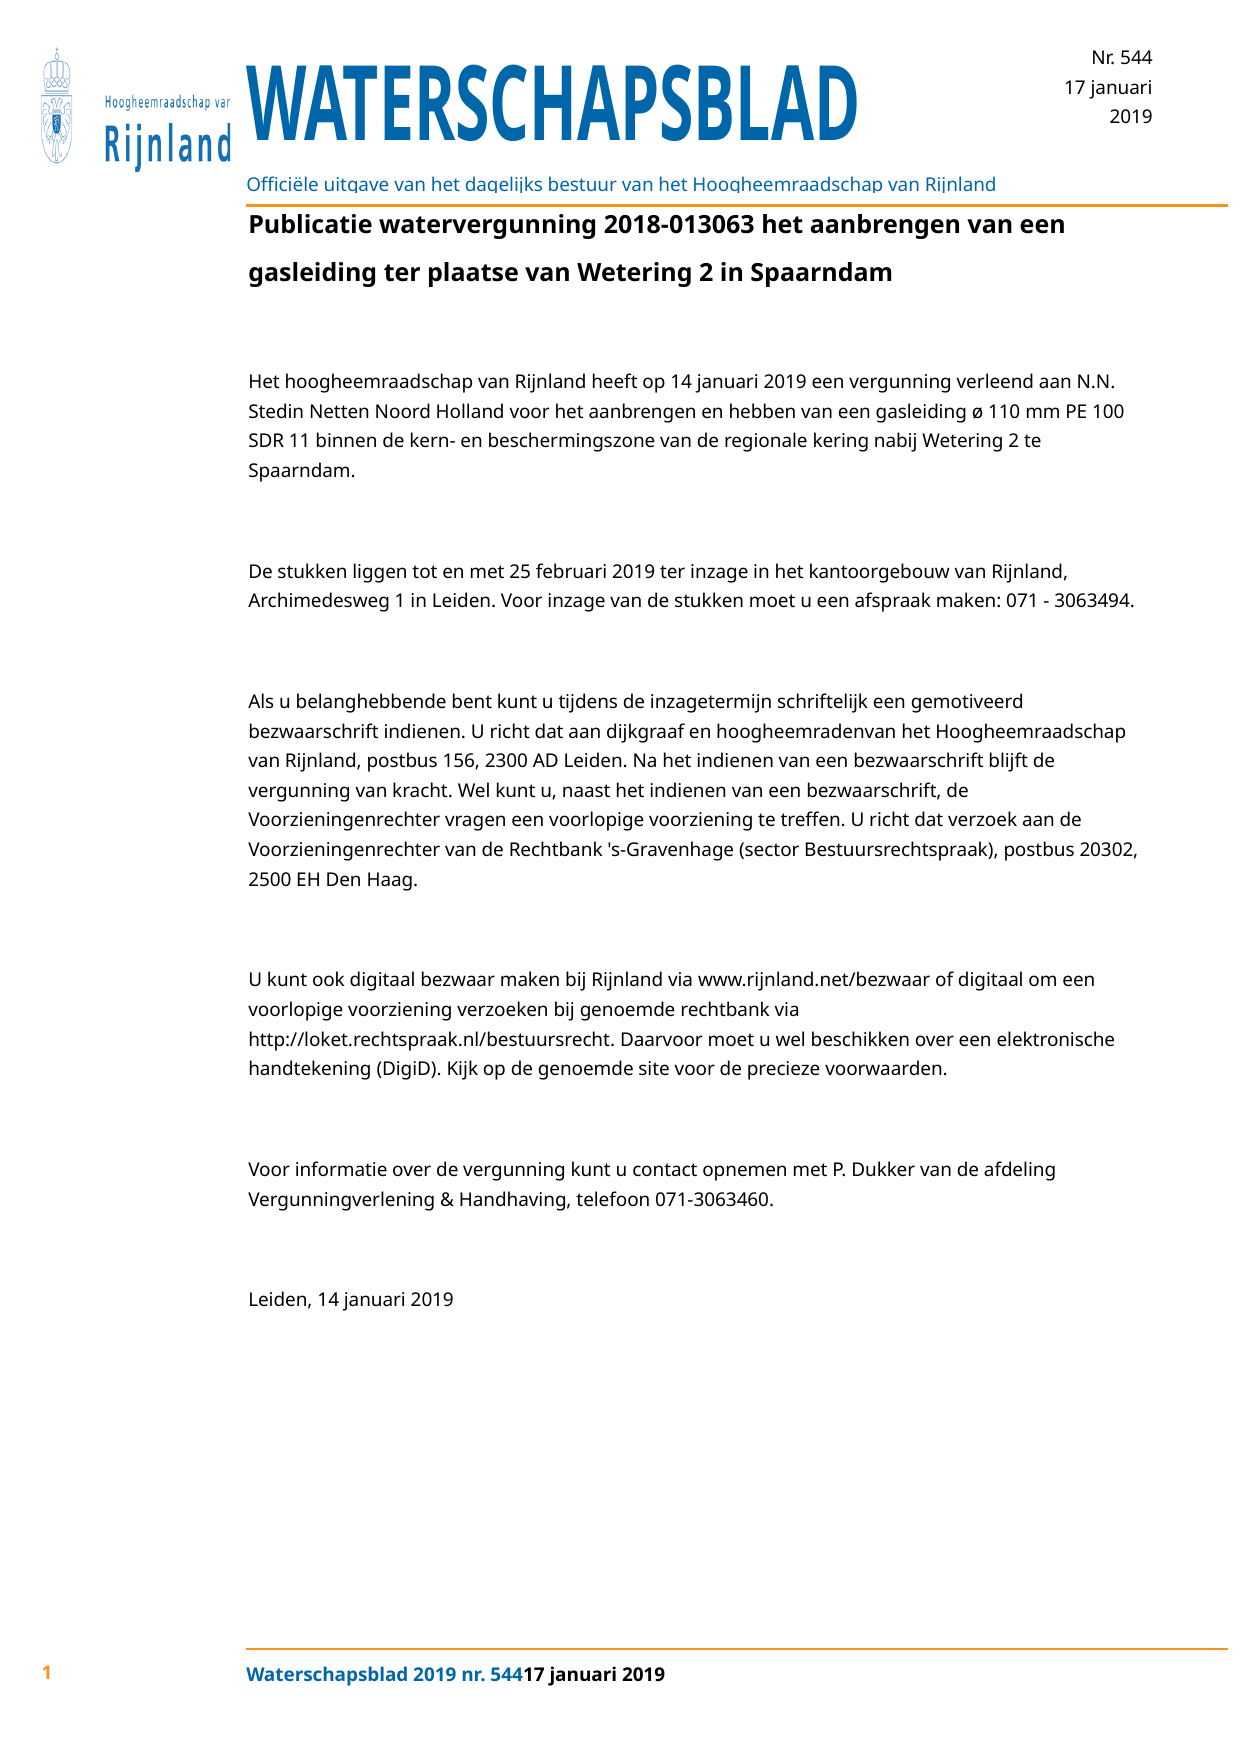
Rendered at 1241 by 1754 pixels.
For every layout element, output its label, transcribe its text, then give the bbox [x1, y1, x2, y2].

text Het hoogheemraadschap van Rijnland heeft op 14 januari 2019 een vergunning verleend aan N.N. Stedin Netten Noord Holland voor het aanbrengen en hebben van een gasleiding ø 110 mm PE 100 SDR 11 binnen de kern- en beschermingszone van de regionale kering nabij Wetering 2 te Spaarndam. [248, 368, 1152, 483]
picture [41, 47, 231, 172]
text Publicatie watervergunning 2018-013063 het aanbrengen van een gasleiding ter plaatse van Wetering 2 in Spaarndam [248, 207, 1152, 288]
text Als u belanghebbende bent kunt u tijdens de inzagetermijn schriftelijk een gemotiveerd bezwaarschrift indienen. U richt dat aan dijkgraaf en hoogheemradenvan het Hoogheemraadschap van Rijnland, postbus 156, 2300 AD Leiden. Na het indienen van een bezwaarschrift blijft de vergunning van kracht. Wel kunt u, naast het indienen van een bezwaarschrift, de Voorzieningenrechter vragen een voorlopige voorziening te treffen. U richt dat verzoek aan de Voorzieningenrechter van de Rechtbank 's-Gravenhage (sector Bestuursrechtspraak), postbus 20302, 2500 EH Den Haag. [248, 688, 1152, 892]
text U kunt ook digitaal bezwaar maken bij Rijnland via www.rijnland.net/bezwaar of digitaal om een voorlopige voorziening verzoeken bij genoemde rechtbank via http://loket.rechtspraak.nl/bestuursrecht. Daarvoor moet u wel beschikken over een elektronische handtekening (DigiD). Kijk op de genoemde site voor de precieze voorwaarden. [248, 967, 1152, 1081]
text Leiden, 14 januari 2019 [248, 1287, 1152, 1312]
text De stukken liggen tot en met 25 februari 2019 ter inzage in het kantoorgebouw van Rijnland, Archimedesweg 1 in Leiden. Voor inzage van de stukken moet u een afspraak maken: 071 - 3063494. [248, 558, 1152, 613]
text Voor informatie over de vergunning kunt u contact opnemen met P. Dukker van de afdeling Vergunningverlening & Handhaving, telefoon 071-3063460. [248, 1156, 1152, 1212]
